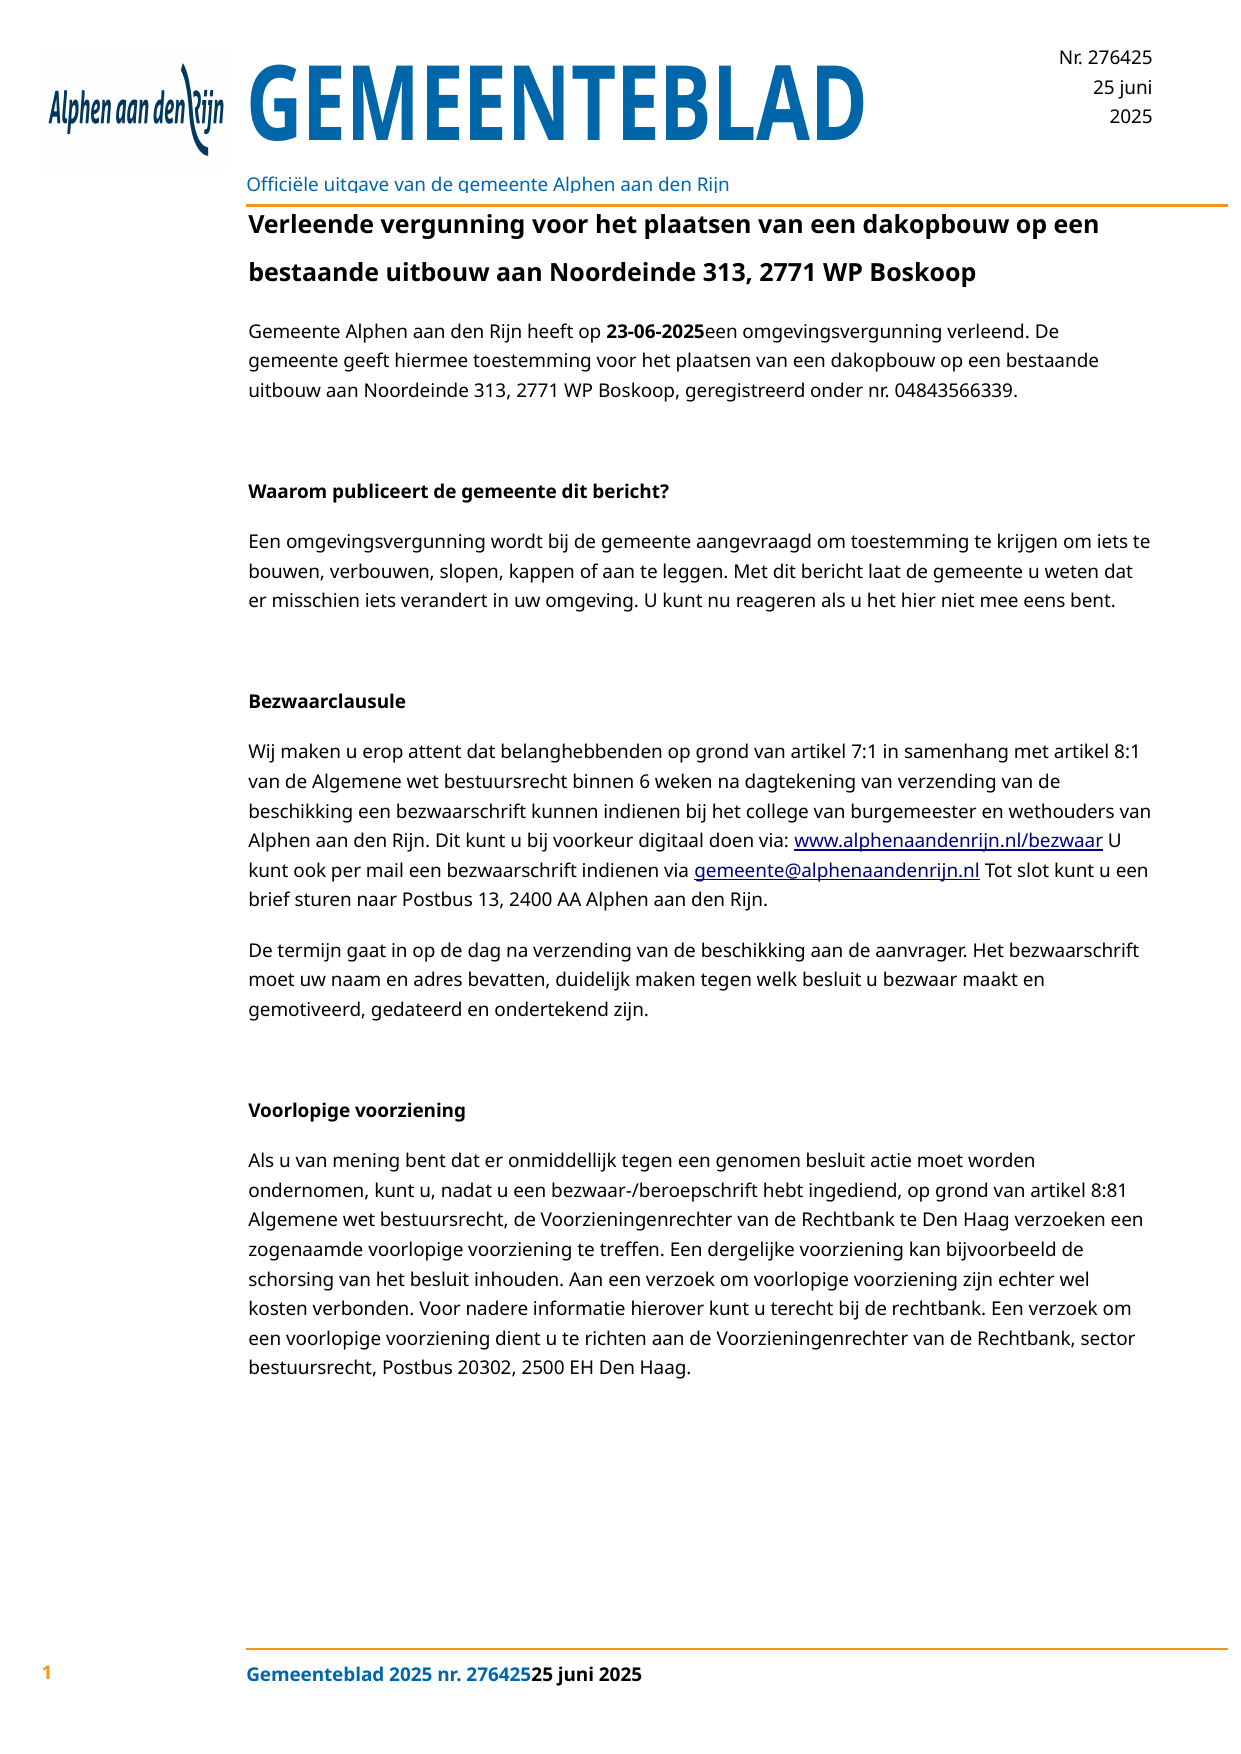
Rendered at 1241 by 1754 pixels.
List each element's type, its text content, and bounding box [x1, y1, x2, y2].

text Bezwaarclausule [248, 688, 1152, 714]
text Gemeente Alphen aan den Rijn heeft op 23-06-2025een omgevingsvergunning verleend. De gemeente geeft hiermee toestemming voor het plaatsen van een dakopbouw op een bestaande uitbouw aan Noordeinde 313, 2771 WP Boskoop, geregistreerd onder nr. 04843566339. [248, 318, 1152, 403]
text Als u van mening bent dat er onmiddellijk tegen een genomen besluit actie moet worden ondernomen, kunt u, nadat u een bezwaar-/beroepschrift hebt ingediend, op grond van artikel 8:81 Algemene wet bestuursrecht, de Voorzieningenrechter van de Rechtbank te Den Haag verzoeken een zogenaamde voorlopige voorziening te treffen. Een dergelijke voorziening kan bijvoorbeeld de schorsing van het besluit inhouden. Aan een verzoek om voorlopige voorziening zijn echter wel kosten verbonden. Voor nadere informatie hierover kunt u terecht bij de rechtbank. Een verzoek om een voorlopige voorziening dient u te richten aan de Voorzieningenrechter van de Rechtbank, sector bestuursrecht, Postbus 20302, 2500 EH Den Haag. [248, 1147, 1152, 1380]
text Wij maken u erop attent dat belanghebbenden op grond van artikel 7:1 in samenhang met artikel 8:1 van de Algemene wet bestuursrecht binnen 6 weken na dagtekening van verzending van de beschikking een bezwaarschrift kunnen indienen bij het college van burgemeester en wethouders van Alphen aan den Rijn. Dit kunt u bij voorkeur digitaal doen via: www.alphenaandenrijn.nl/bezwaar U kunt ook per mail een bezwaarschrift indienen via gemeente@alphenaandenrijn.nl Tot slot kunt u een brief sturen naar Postbus 13, 2400 AA Alphen aan den Rijn. [248, 739, 1152, 912]
text Verleende vergunning voor het plaatsen van een dakopbouw op een bestaande uitbouw aan Noordeinde 313, 2771 WP Boskoop [248, 207, 1152, 288]
picture [41, 47, 231, 172]
text Waarom publiceert de gemeente dit bericht? [248, 478, 1152, 504]
text Voorlopige voorziening [248, 1097, 1152, 1123]
text Een omgevingsvergunning wordt bij de gemeente aangevraagd om toestemming te krijgen om iets te bouwen, verbouwen, slopen, kappen of aan te leggen. Met dit bericht laat de gemeente u weten dat er misschien iets verandert in uw omgeving. U kunt nu reageren als u het hier niet mee eens bent. [248, 528, 1152, 613]
text De termijn gaat in op de dag na verzending van de beschikking aan de aanvrager. Het bezwaarschrift moet uw naam en adres bevatten, duidelijk maken tegen welk besluit u bezwaar maakt en gemotiveerd, gedateerd en ondertekend zijn. [248, 937, 1152, 1022]
